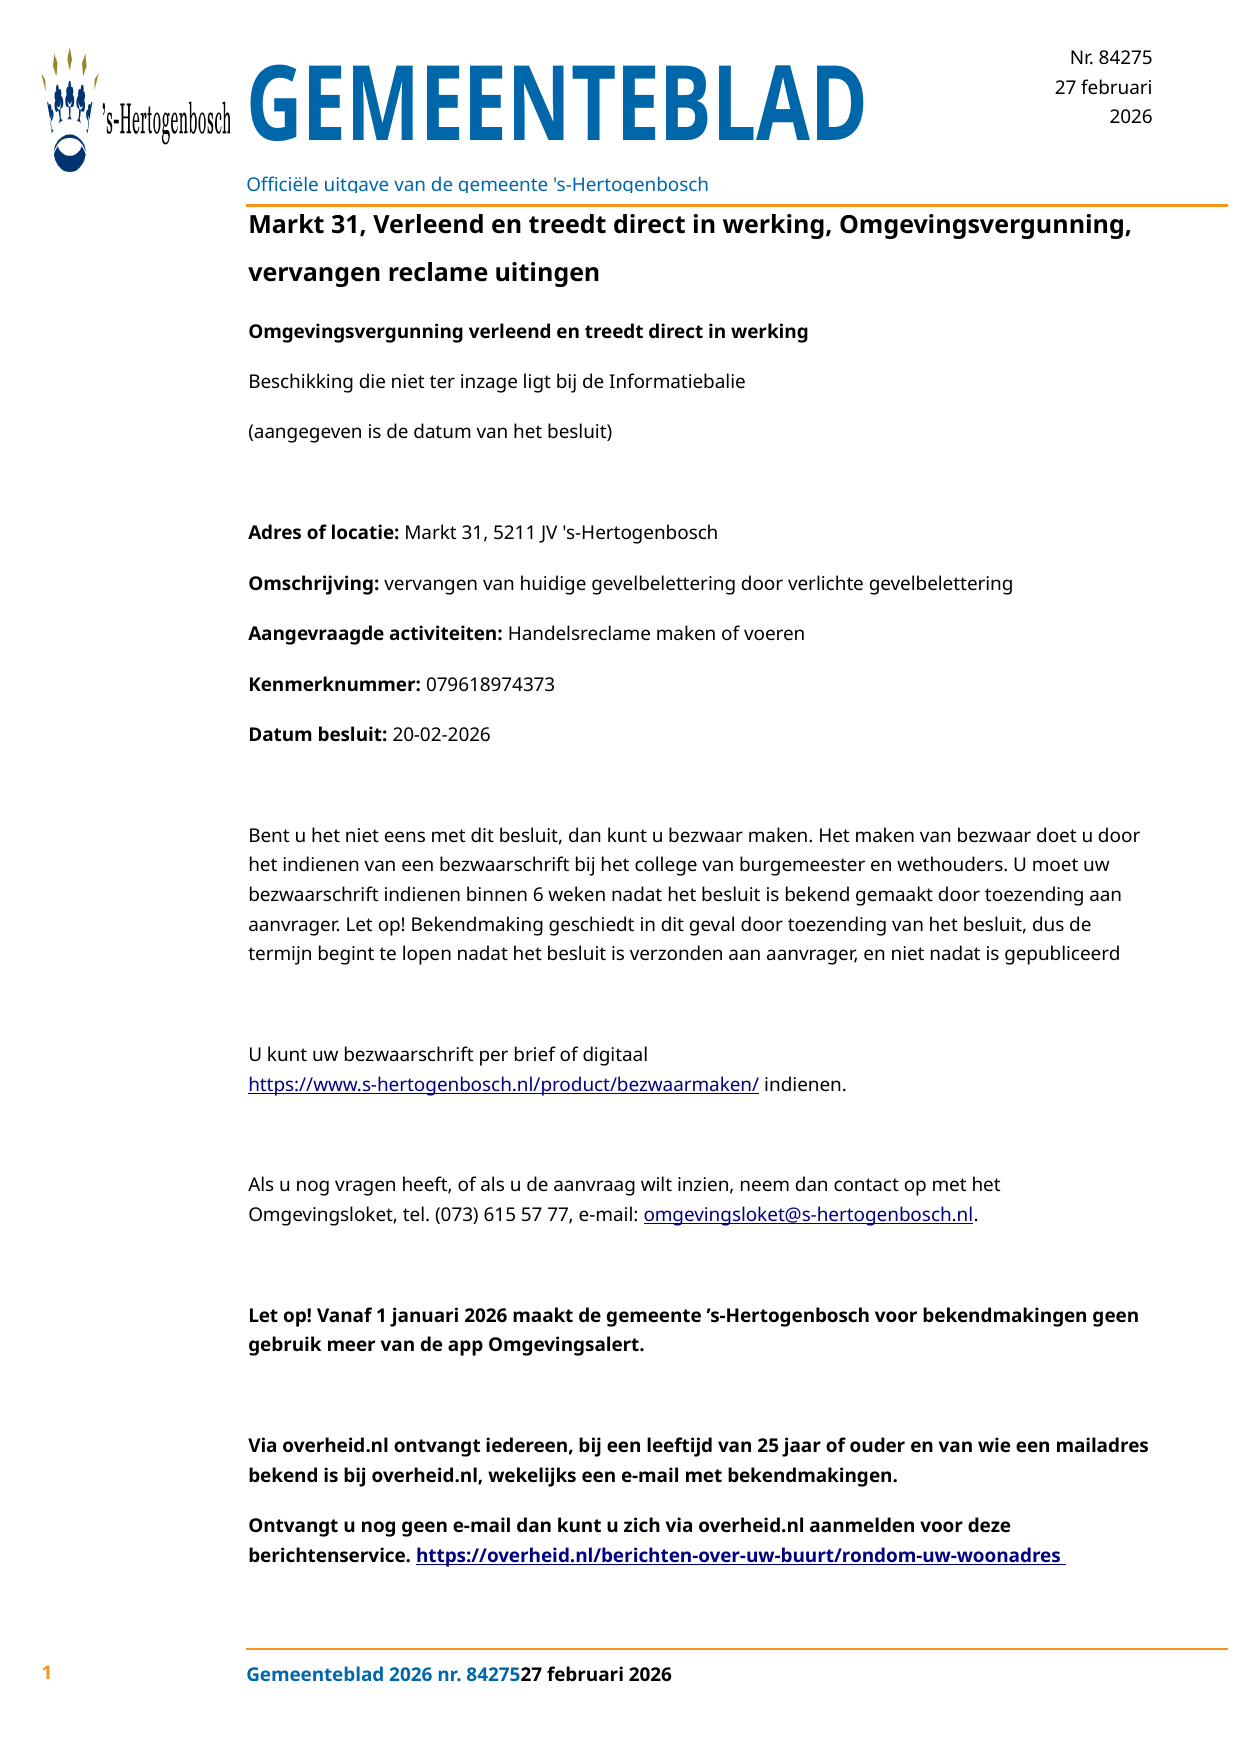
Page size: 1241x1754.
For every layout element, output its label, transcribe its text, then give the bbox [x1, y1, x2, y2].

text Beschikking die niet ter inzage ligt bij de Informatiebalie [248, 368, 1152, 394]
text Markt 31, Verleend en treedt direct in werking, Omgevingsvergunning, vervangen reclame uitingen [248, 207, 1152, 288]
text Adres of locatie: Markt 31, 5211 JV 's-Hertogenbosch [248, 519, 1152, 545]
text Let op! Vanaf 1 januari 2026 maakt de gemeente ’s-Hertogenbosch voor bekendmakingen geen gebruik meer van de app Omgevingsalert. [248, 1302, 1152, 1357]
text U kunt uw bezwaarschrift per brief of digitaal https://www.s-hertogenbosch.nl/product/bezwaarmaken/ indienen. [248, 1041, 1152, 1097]
text Aangevraagde activiteiten: Handelsreclame maken of voeren [248, 620, 1152, 646]
text Als u nog vragen heeft, of als u de aanvraag wilt inzien, neem dan contact op met het Omgevingsloket, tel. (073) 615 57 77, e-mail: omgevingsloket@s-hertogenbosch.nl. [248, 1172, 1152, 1227]
picture [41, 47, 231, 172]
text Omschrijving: vervangen van huidige gevelbelettering door verlichte gevelbelettering [248, 570, 1152, 596]
text Datum besluit: 20-02-2026 [248, 721, 1152, 747]
text (aangegeven is de datum van het besluit) [248, 419, 1152, 444]
text Omgevingsvergunning verleend en treedt direct in werking [248, 318, 1152, 344]
text Kenmerknummer: 079618974373 [248, 671, 1152, 697]
text Via overheid.nl ontvangt iedereen, bij een leeftijd van 25 jaar of ouder en van wie een mailadres bekend is bij overheid.nl, wekelijks een e-mail met bekendmakingen. [248, 1432, 1152, 1488]
text Bent u het niet eens met dit besluit, dan kunt u bezwaar maken. Het maken van bezwaar doet u door het indienen van een bezwaarschrift bij het college van burgemeester en wethouders. U moet uw bezwaarschrift indienen binnen 6 weken nadat het besluit is bekend gemaakt door toezending aan aanvrager. Let op! Bekendmaking geschiedt in dit geval door toezending van het besluit, dus de termijn begint te lopen nadat het besluit is verzonden aan aanvrager, en niet nadat is gepubliceerd [248, 822, 1152, 966]
text Ontvangt u nog geen e-mail dan kunt u zich via overheid.nl aanmelden voor deze berichtenservice. https://overheid.nl/berichten-over-uw-buurt/rondom-uw-woonadres [248, 1512, 1152, 1568]
